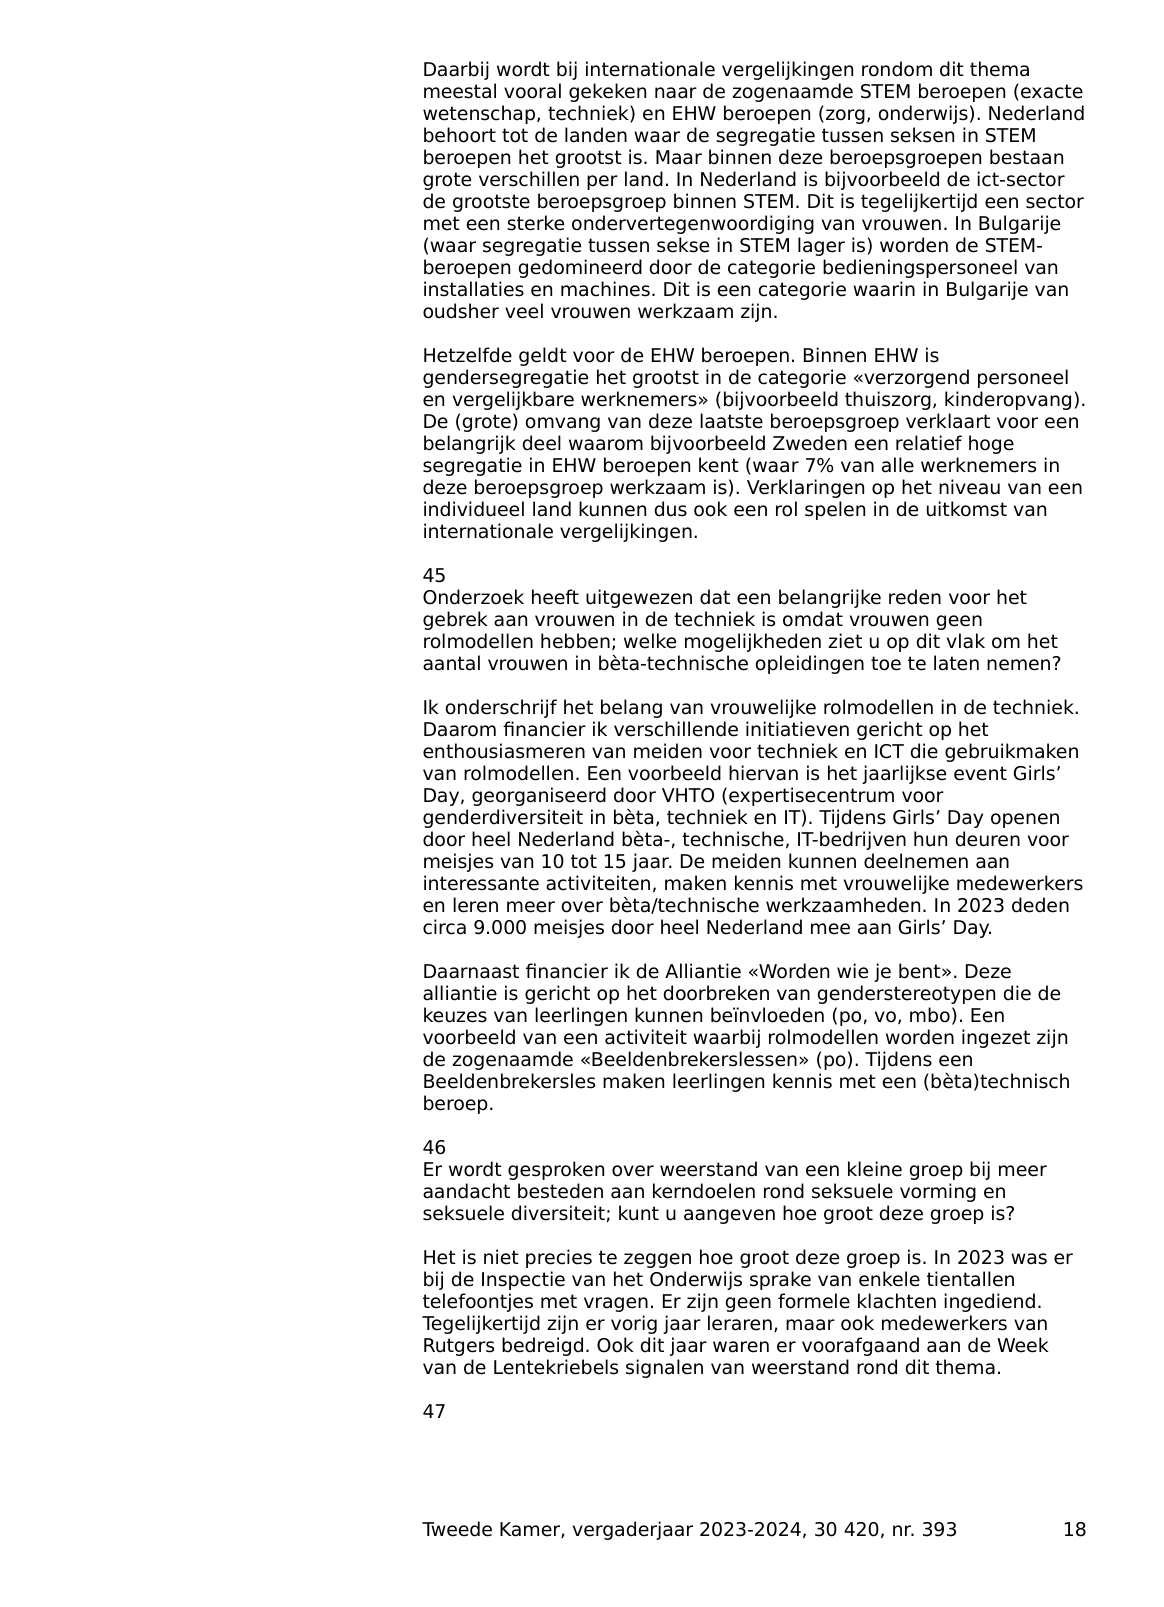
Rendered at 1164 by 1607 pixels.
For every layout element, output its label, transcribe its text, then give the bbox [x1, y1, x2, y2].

text Daarnaast financier ik de Alliantie «Worden wie je bent». Deze alliantie is gericht op het doorbreken van genderstereotypen die de keuzes van leerlingen kunnen beïnvloeden (po, vo, mbo). Een voorbeeld van een activiteit waarbij rolmodellen worden ingezet zijn de zogenaamde «Beeldenbrekerslessen» (po). Tijdens een Beeldenbrekersles maken leerlingen kennis met een (bèta)technisch beroep. [422, 961, 1087, 1115]
text Hetzelfde geldt voor de EHW beroepen. Binnen EHW is gendersegregatie het grootst in de categorie «verzorgend personeel en vergelijkbare werknemers» (bijvoorbeeld thuiszorg, kinderopvang). De (grote) omvang van deze laatste beroepsgroep verklaart voor een belangrijk deel waarom bijvoorbeeld Zweden een relatief hoge segregatie in EHW beroepen kent (waar 7% van alle werknemers in deze beroepsgroep werkzaam is). Verklaringen op het niveau van een individueel land kunnen dus ook een rol spelen in de uitkomst van internationale vergelijkingen. [422, 345, 1087, 543]
text Daarbij wordt bij internationale vergelijkingen rondom dit thema meestal vooral gekeken naar de zogenaamde STEM beroepen (exacte wetenschap, techniek) en EHW beroepen (zorg, onderwijs). Nederland behoort tot de landen waar de segregatie tussen seksen in STEM beroepen het grootst is. Maar binnen deze beroepsgroepen bestaan grote verschillen per land. In Nederland is bijvoorbeeld de ict-sector de grootste beroepsgroep binnen STEM. Dit is tegelijkertijd een sector met een sterke ondervertegenwoordiging van vrouwen. In Bulgarije (waar segregatie tussen sekse in STEM lager is) worden de STEM-beroepen gedomineerd door de categorie bedieningspersoneel van installaties en machines. Dit is een categorie waarin in Bulgarije van oudsher veel vrouwen werkzaam zijn. [422, 59, 1087, 323]
text Het is niet precies te zeggen hoe groot deze groep is. In 2023 was er bij de Inspectie van het Onderwijs sprake van enkele tientallen telefoontjes met vragen. Er zijn geen formele klachten ingediend. Tegelijkertijd zijn er vorig jaar leraren, maar ook medewerkers van Rutgers bedreigd. Ook dit jaar waren er voorafgaand aan de Week van de Lentekriebels signalen van weerstand rond dit thema. [422, 1247, 1087, 1379]
text Ik onderschrijf het belang van vrouwelijke rolmodellen in de techniek. Daarom financier ik verschillende initiatieven gericht op het enthousiasmeren van meiden voor techniek en ICT die gebruikmaken van rolmodellen. Een voorbeeld hiervan is het jaarlijkse event Girls’ Day, georganiseerd door VHTO (expertisecentrum voor genderdiversiteit in bèta, techniek en IT). Tijdens Girls’ Day openen door heel Nederland bèta-, technische, IT-bedrijven hun deuren voor meisjes van 10 tot 15 jaar. De meiden kunnen deelnemen aan interessante activiteiten, maken kennis met vrouwelijke medewerkers en leren meer over bèta/technische werkzaamheden. In 2023 deden circa 9.000 meisjes door heel Nederland mee aan Girls’ Day. [422, 697, 1087, 939]
text 47 [422, 1401, 1087, 1423]
text Er wordt gesproken over weerstand van een kleine groep bij meer aandacht besteden aan kerndoelen rond seksuele vorming en seksuele diversiteit; kunt u aangeven hoe groot deze groep is? [422, 1159, 1087, 1225]
text 46 [422, 1137, 1087, 1159]
text Onderzoek heeft uitgewezen dat een belangrijke reden voor het gebrek aan vrouwen in de techniek is omdat vrouwen geen rolmodellen hebben; welke mogelijkheden ziet u op dit vlak om het aantal vrouwen in bèta-technische opleidingen toe te laten nemen? [422, 587, 1087, 675]
text 45 [422, 565, 1087, 587]
